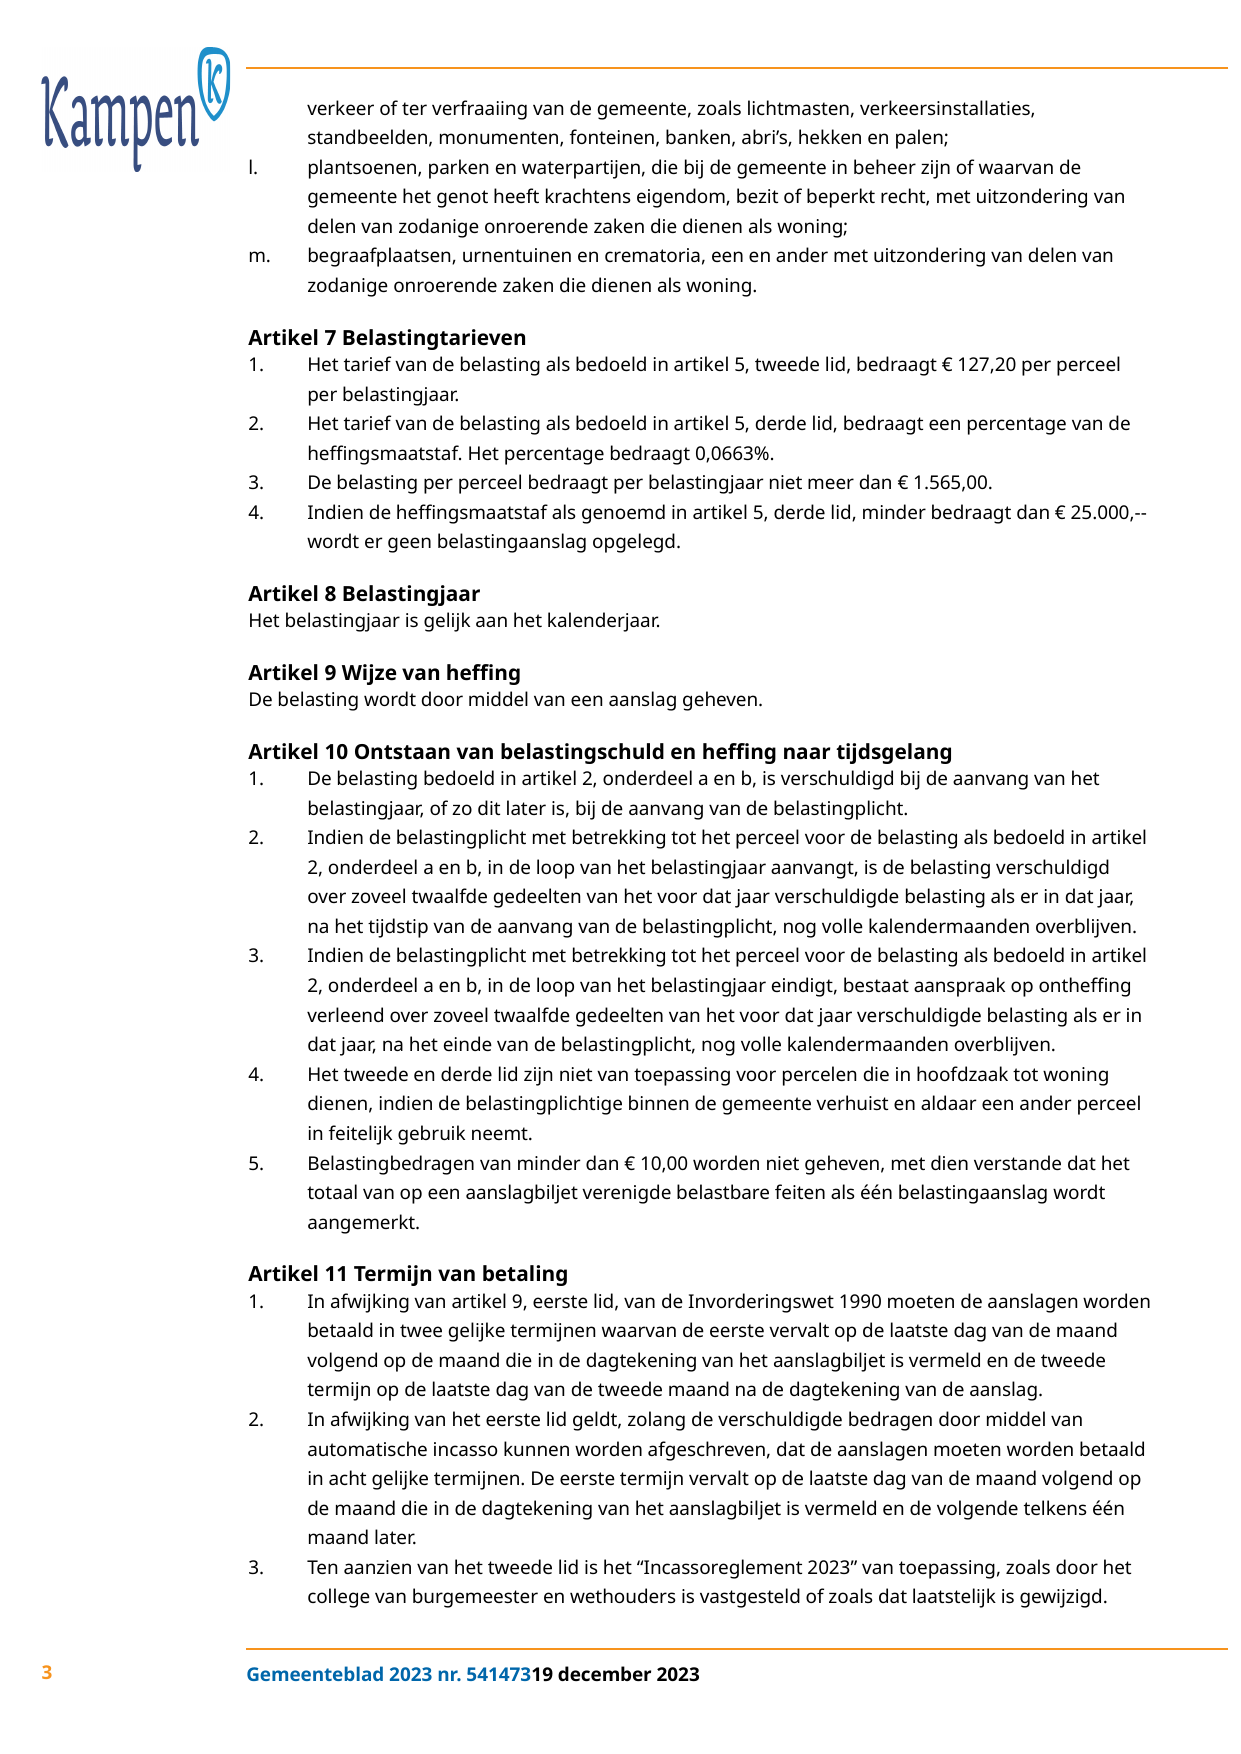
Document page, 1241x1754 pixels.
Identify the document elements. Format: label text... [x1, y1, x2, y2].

list De belasting per perceel bedraagt per belastingjaar niet meer dan € 1.565,00. [248, 469, 1152, 495]
list begraafplaatsen, urnentuinen en crematoria, een en ander met uitzondering van delen van zodanige onroerende zaken die dienen als woning. [248, 243, 1152, 298]
text Het belastingjaar is gelijk aan het kalenderjaar. [248, 607, 1152, 633]
list Indien de heffingsmaatstaf als genoemd in artikel 5, derde lid, minder bedraagt dan € 25.000,-- wordt er geen belastingaanslag opgelegd. [248, 499, 1152, 554]
list Indien de belastingplicht met betrekking tot het perceel voor de belasting als bedoeld in artikel 2, onderdeel a en b, in de loop van het belastingjaar eindigt, bestaat aanspraak op ontheffing verleend over zoveel twaalfde gedeelten van het voor dat jaar verschuldigde belasting als er in dat jaar, na het einde van de belastingplicht, nog volle kalendermaanden overblijven. [248, 943, 1152, 1057]
text De belasting wordt door middel van een aanslag geheven. [248, 686, 1152, 712]
list In afwijking van artikel 9, eerste lid, van de Invorderingswet 1990 moeten de aanslagen worden betaald in twee gelijke termijnen waarvan de eerste vervalt op de laatste dag van de maand volgend op de maand die in de dagtekening van het aanslagbiljet is vermeld en de tweede termijn op de laatste dag van de tweede maand na de dagtekening van de aanslag. [248, 1288, 1152, 1402]
picture [41, 47, 231, 172]
text Artikel 10 Ontstaan van belastingschuld en heffing naar tijdsgelang [248, 737, 1152, 765]
list De belasting bedoeld in artikel 2, onderdeel a en b, is verschuldigd bij de aanvang van het belastingjaar, of zo dit later is, bij de aanvang van de belastingplicht. [248, 765, 1152, 821]
text Artikel 8 Belastingjaar [248, 579, 1152, 607]
list plantsoenen, parken en waterpartijen, die bij de gemeente in beheer zijn of waarvan de gemeente het genot heeft krachtens eigendom, bezit of beperkt recht, met uitzondering van delen van zodanige onroerende zaken die dienen als woning; [248, 154, 1152, 239]
list Belastingbedragen van minder dan € 10,00 worden niet geheven, met dien verstande dat het totaal van op een aanslagbiljet verenigde belastbare feiten als één belastingaanslag wordt aangemerkt. [248, 1150, 1152, 1235]
text Artikel 11 Termijn van betaling [248, 1259, 1152, 1288]
list Het tarief van de belasting als bedoeld in artikel 5, derde lid, bedraagt een percentage van de heffingsmaatstaf. Het percentage bedraagt 0,0663%. [248, 410, 1152, 466]
list Het tweede en derde lid zijn niet van toepassing voor percelen die in hoofdzaak tot woning dienen, indien de belastingplichtige binnen de gemeente verhuist en aldaar een ander perceel in feitelijk gebruik neemt. [248, 1061, 1152, 1146]
list Indien de belastingplicht met betrekking tot het perceel voor de belasting als bedoeld in artikel 2, onderdeel a en b, in de loop van het belastingjaar aanvangt, is de belasting verschuldigd over zoveel twaalfde gedeelten van het voor dat jaar verschuldigde belasting als er in dat jaar, na het tijdstip van de aanvang van de belastingplicht, nog volle kalendermaanden overblijven. [248, 824, 1152, 939]
text Artikel 9 Wijze van heffing [248, 658, 1152, 686]
text Artikel 7 Belastingtarieven [248, 323, 1152, 351]
list Ten aanzien van het tweede lid is het “Incassoreglement 2023” van toepassing, zoals door het college van burgemeester en wethouders is vastgesteld of zoals dat laatstelijk is gewijzigd. [248, 1554, 1152, 1609]
list verkeer of ter verfraaiing van de gemeente, zoals lichtmasten, verkeersinstallaties, standbeelden, monumenten, fonteinen, banken, abri’s, hekken en palen; [248, 95, 1152, 150]
list Het tarief van de belasting als bedoeld in artikel 5, tweede lid, bedraagt € 127,20 per perceel per belastingjaar. [248, 351, 1152, 406]
list In afwijking van het eerste lid geldt, zolang de verschuldigde bedragen door middel van automatische incasso kunnen worden afgeschreven, dat de aanslagen moeten worden betaald in acht gelijke termijnen. De eerste termijn vervalt op de laatste dag van de maand volgend op de maand die in de dagtekening van het aanslagbiljet is vermeld en de volgende telkens één maand later. [248, 1406, 1152, 1550]
